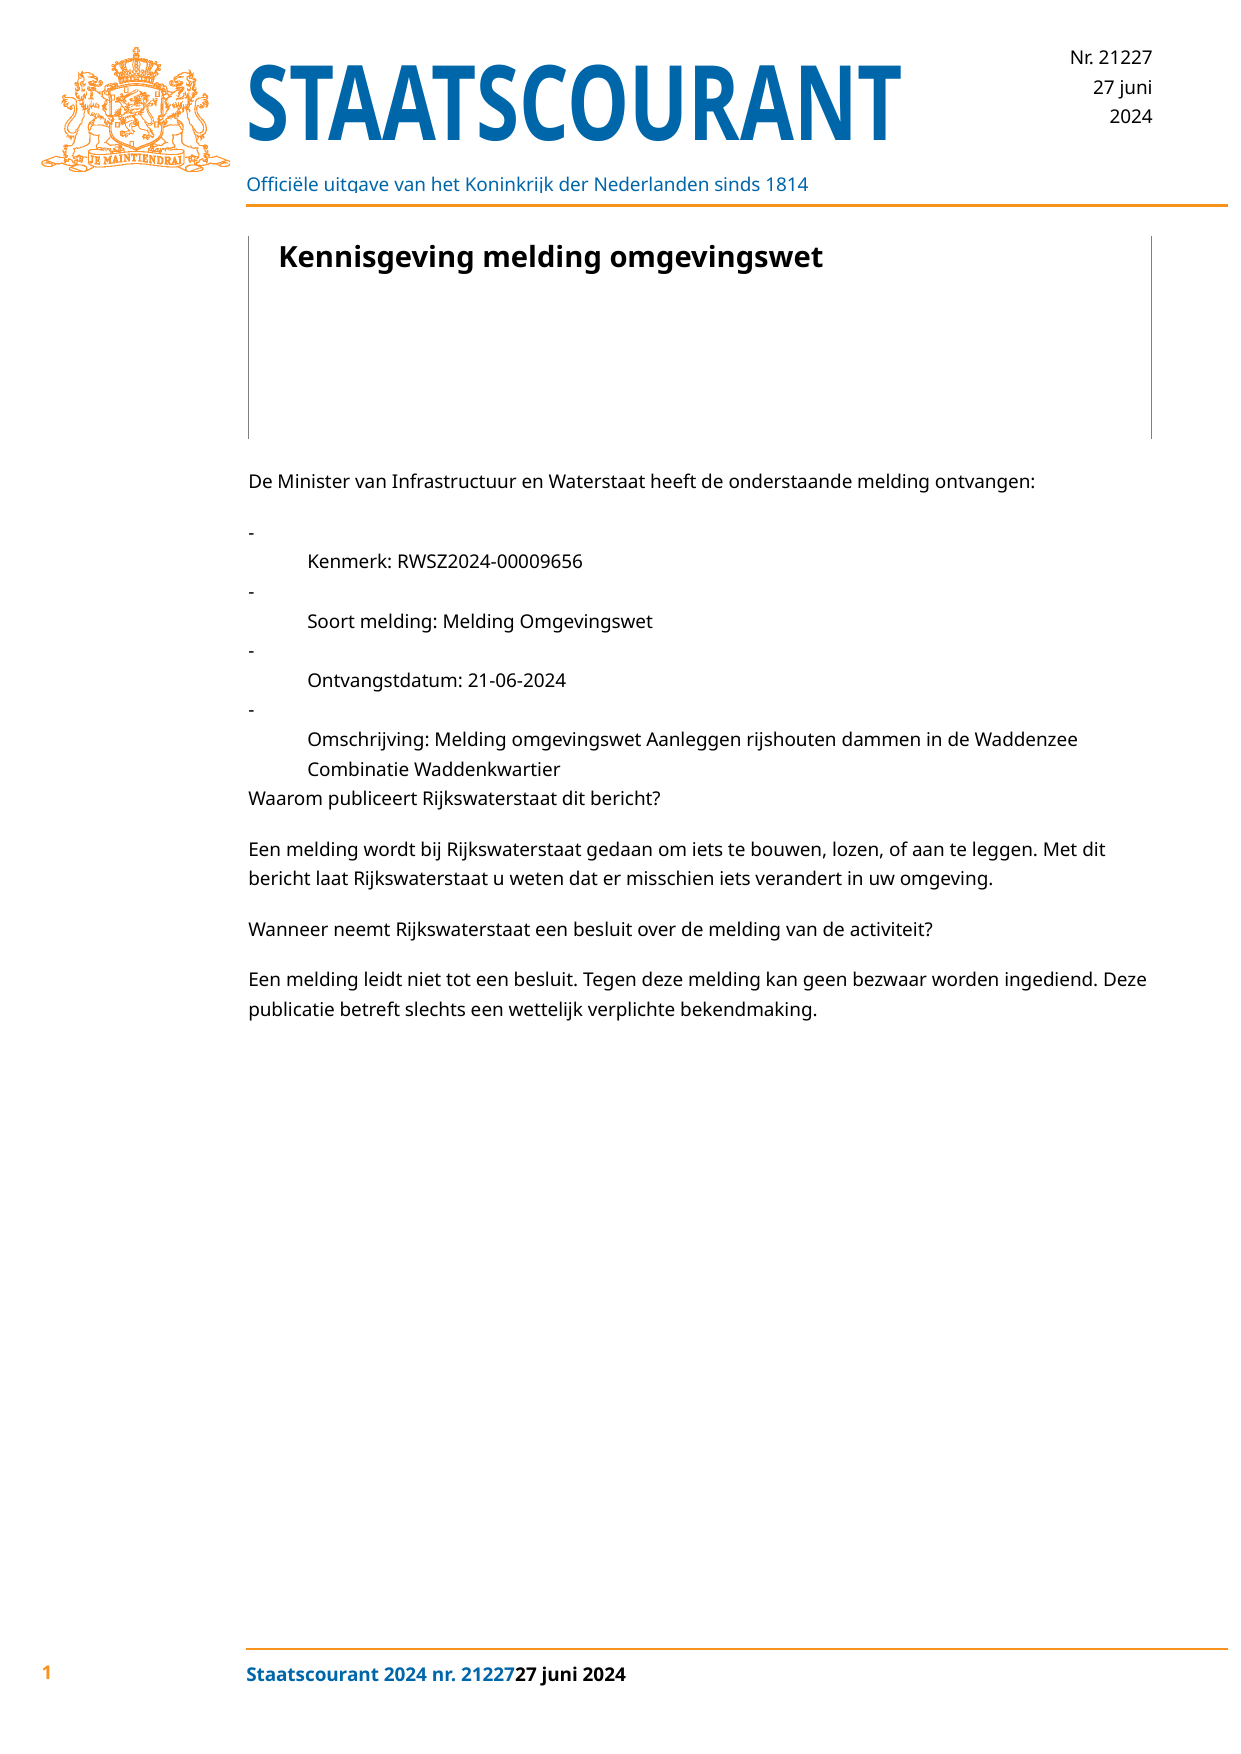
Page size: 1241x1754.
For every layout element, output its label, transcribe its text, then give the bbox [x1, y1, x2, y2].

text Een melding wordt bij Rijkswaterstaat gedaan om iets te bouwen, lozen, of aan te leggen. Met dit bericht laat Rijkswaterstaat u weten dat er misschien iets verandert in uw omgeving. [248, 836, 1152, 891]
text Wanneer neemt Rijkswaterstaat een besluit over de melding van de activiteit? [248, 916, 1152, 941]
list Kenmerk: RWSZ2024-00009656 [248, 549, 1152, 574]
picture [912, 236, 1090, 414]
list Ontvangstdatum: 21-06-2024 [248, 667, 1152, 693]
text Een melding leidt niet tot een besluit. Tegen deze melding kan geen bezwaar worden ingediend. Deze publicatie betreft slechts een wettelijk verplichte bekendmaking. [248, 966, 1152, 1021]
table_header Kennisgeving melding omgevingswet [249, 236, 850, 439]
list Soort melding: Melding Omgevingswet [248, 608, 1152, 633]
table_header [1090, 236, 1151, 413]
list Omschrijving: Melding omgevingswet Aanleggen rijshouten dammen in de Waddenzee Combinatie Waddenkwartier [248, 726, 1152, 781]
table_header [850, 236, 912, 413]
text Waarom publiceert Rijkswaterstaat dit bericht? [248, 785, 1152, 811]
text De Minister van Infrastructuur en Waterstaat heeft de onderstaande melding ontvangen: [248, 469, 1152, 494]
picture [41, 47, 231, 172]
table_header [850, 414, 1151, 439]
